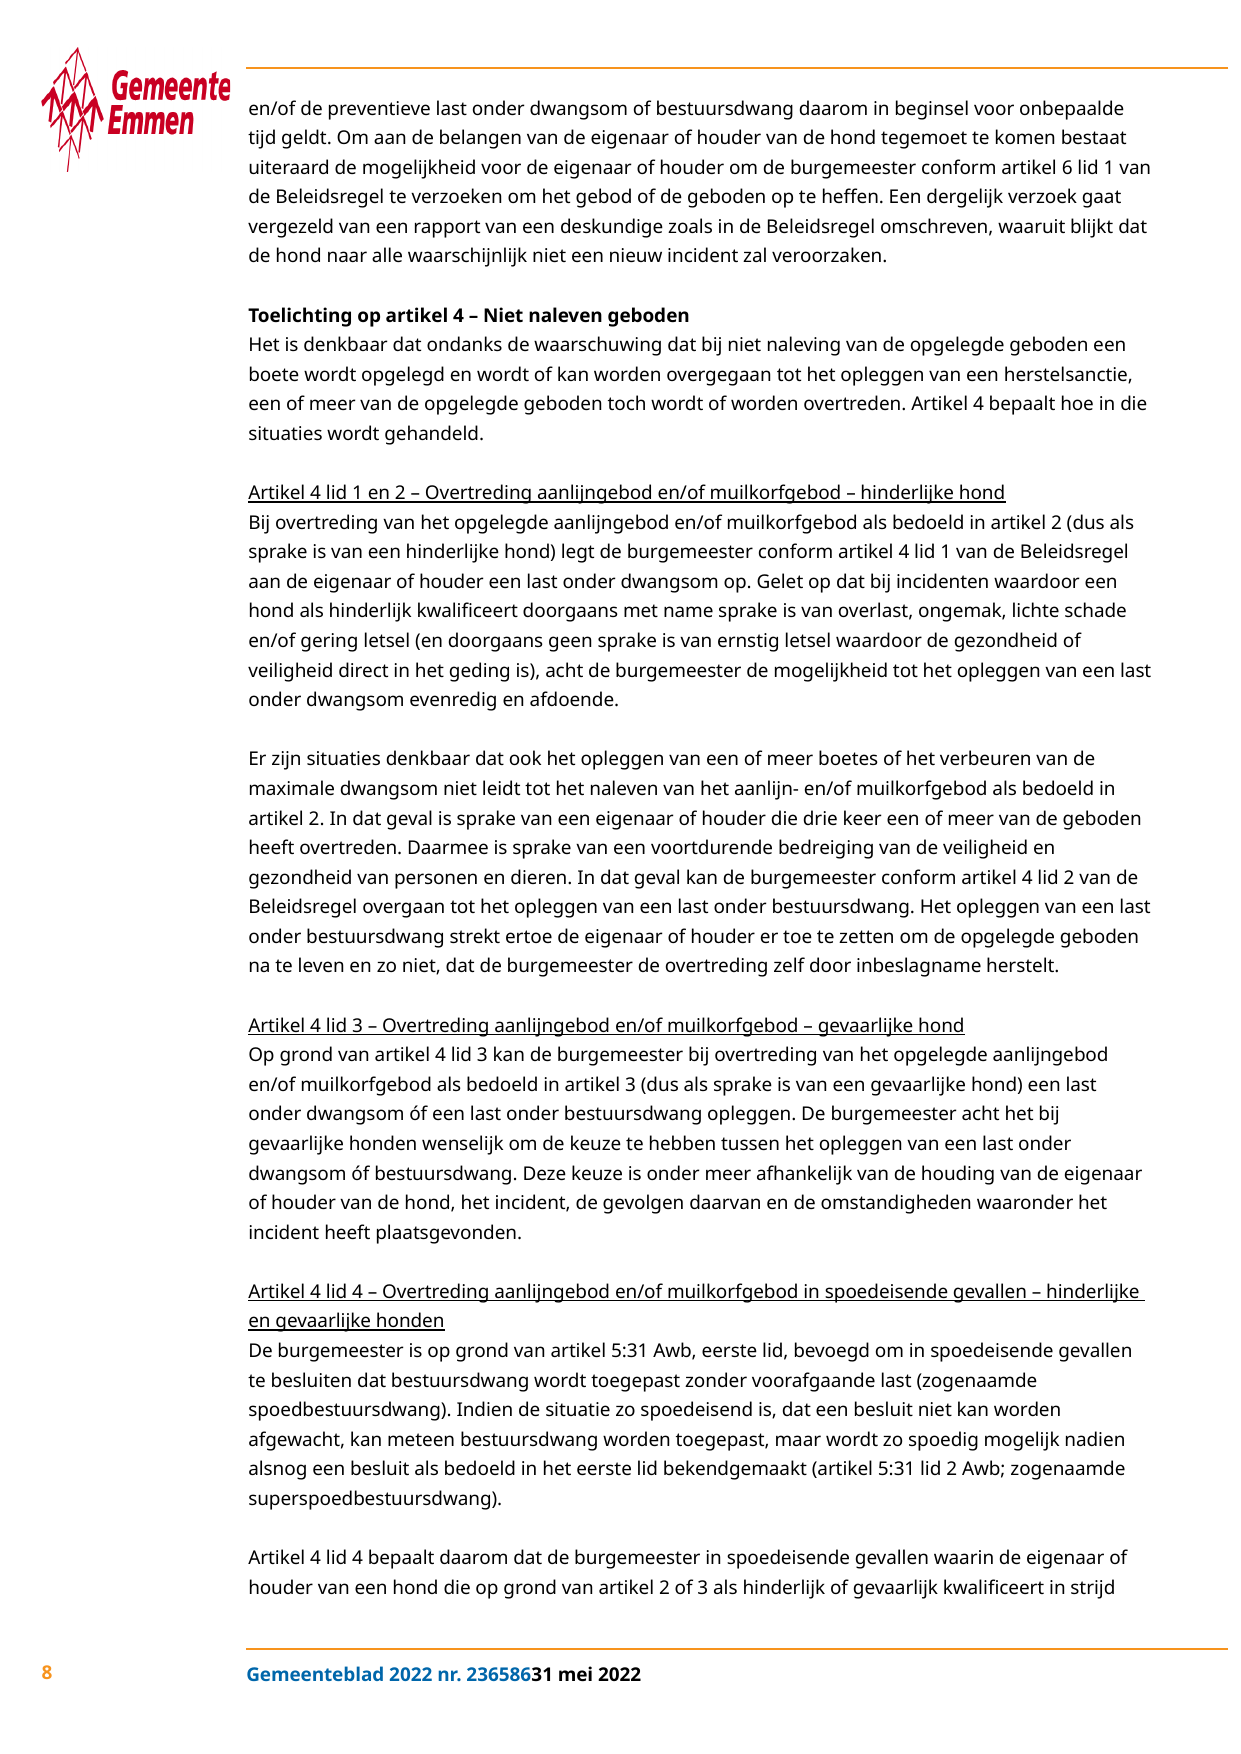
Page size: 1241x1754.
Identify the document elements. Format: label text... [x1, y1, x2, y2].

text De burgemeester is op grond van artikel 5:31 Awb, eerste lid, bevoegd om in spoedeisende gevallen te besluiten dat bestuursdwang wordt toegepast zonder voorafgaande last (zogenaamde spoedbestuursdwang). Indien de situatie zo spoedeisend is, dat een besluit niet kan worden afgewacht, kan meteen bestuursdwang worden toegepast, maar wordt zo spoedig mogelijk nadien alsnog een besluit als bedoeld in het eerste lid bekendgemaakt (artikel 5:31 lid 2 Awb; zogenaamde superspoedbestuursdwang). [248, 1337, 1152, 1511]
picture [41, 47, 231, 172]
text en/of de preventieve last onder dwangsom of bestuursdwang daarom in beginsel voor onbepaalde tijd geldt. Om aan de belangen van de eigenaar of houder van de hond tegemoet te komen bestaat uiteraard de mogelijkheid voor de eigenaar of houder om de burgemeester conform artikel 6 lid 1 van de Beleidsregel te verzoeken om het gebod of de geboden op te heffen. Een dergelijk verzoek gaat vergezeld van een rapport van een deskundige zoals in de Beleidsregel omschreven, waaruit blijkt dat de hond naar alle waarschijnlijk niet een nieuw incident zal veroorzaken. [248, 95, 1152, 268]
text Er zijn situaties denkbaar dat ook het opleggen van een of meer boetes of het verbeuren van de maximale dwangsom niet leidt tot het naleven van het aanlijn- en/of muilkorfgebod als bedoeld in artikel 2. In dat geval is sprake van een eigenaar of houder die drie keer een of meer van de geboden heeft overtreden. Daarmee is sprake van een voortdurende bedreiging van de veiligheid en gezondheid van personen en dieren. In dat geval kan de burgemeester conform artikel 4 lid 2 van de Beleidsregel overgaan tot het opleggen van een last onder bestuursdwang. Het opleggen van een last onder bestuursdwang strekt ertoe de eigenaar of houder er toe te zetten om de opgelegde geboden na te leven en zo niet, dat de burgemeester de overtreding zelf door inbeslagname herstelt. [248, 746, 1152, 978]
text Op grond van artikel 4 lid 3 kan de burgemeester bij overtreding van het opgelegde aanlijngebod en/of muilkorfgebod als bedoeld in artikel 3 (dus als sprake is van een gevaarlijke hond) een last onder dwangsom óf een last onder bestuursdwang opleggen. De burgemeester acht het bij gevaarlijke honden wenselijk om de keuze te hebben tussen het opleggen van een last onder dwangsom óf bestuursdwang. Deze keuze is onder meer afhankelijk van de houding van de eigenaar of houder van de hond, het incident, de gevolgen daarvan en de omstandigheden waaronder het incident heeft plaatsgevonden. [248, 1041, 1152, 1245]
text Artikel 4 lid 3 – Overtreding aanlijngebod en/of muilkorfgebod – gevaarlijke hond [248, 1012, 1152, 1038]
text Bij overtreding van het opgelegde aanlijngebod en/of muilkorfgebod als bedoeld in artikel 2 (dus als sprake is van een hinderlijke hond) legt de burgemeester conform artikel 4 lid 1 van de Beleidsregel aan de eigenaar of houder een last onder dwangsom op. Gelet op dat bij incidenten waardoor een hond als hinderlijk kwalificeert doorgaans met name sprake is van overlast, ongemak, lichte schade en/of gering letsel (en doorgaans geen sprake is van ernstig letsel waardoor de gezondheid of veiligheid direct in het geding is), acht de burgemeester de mogelijkheid tot het opleggen van een last onder dwangsom evenredig en afdoende. [248, 509, 1152, 712]
text Toelichting op artikel 4 – Niet naleven geboden [248, 302, 1152, 328]
text Het is denkbaar dat ondanks de waarschuwing dat bij niet naleving van de opgelegde geboden een boete wordt opgelegd en wordt of kan worden overgegaan tot het opleggen van een herstelsanctie, een of meer van de opgelegde geboden toch wordt of worden overtreden. Artikel 4 bepaalt hoe in die situaties wordt gehandeld. [248, 331, 1152, 446]
text Artikel 4 lid 4 bepaalt daarom dat de burgemeester in spoedeisende gevallen waarin de eigenaar of houder van een hond die op grond van artikel 2 of 3 als hinderlijk of gevaarlijk kwalificeert in strijd [248, 1544, 1152, 1600]
text Artikel 4 lid 1 en 2 – Overtreding aanlijngebod en/of muilkorfgebod – hinderlijke hond [248, 479, 1152, 505]
text Artikel 4 lid 4 – Overtreding aanlijngebod en/of muilkorfgebod in spoedeisende gevallen – hinderlijke en gevaarlijke honden [248, 1278, 1152, 1333]
